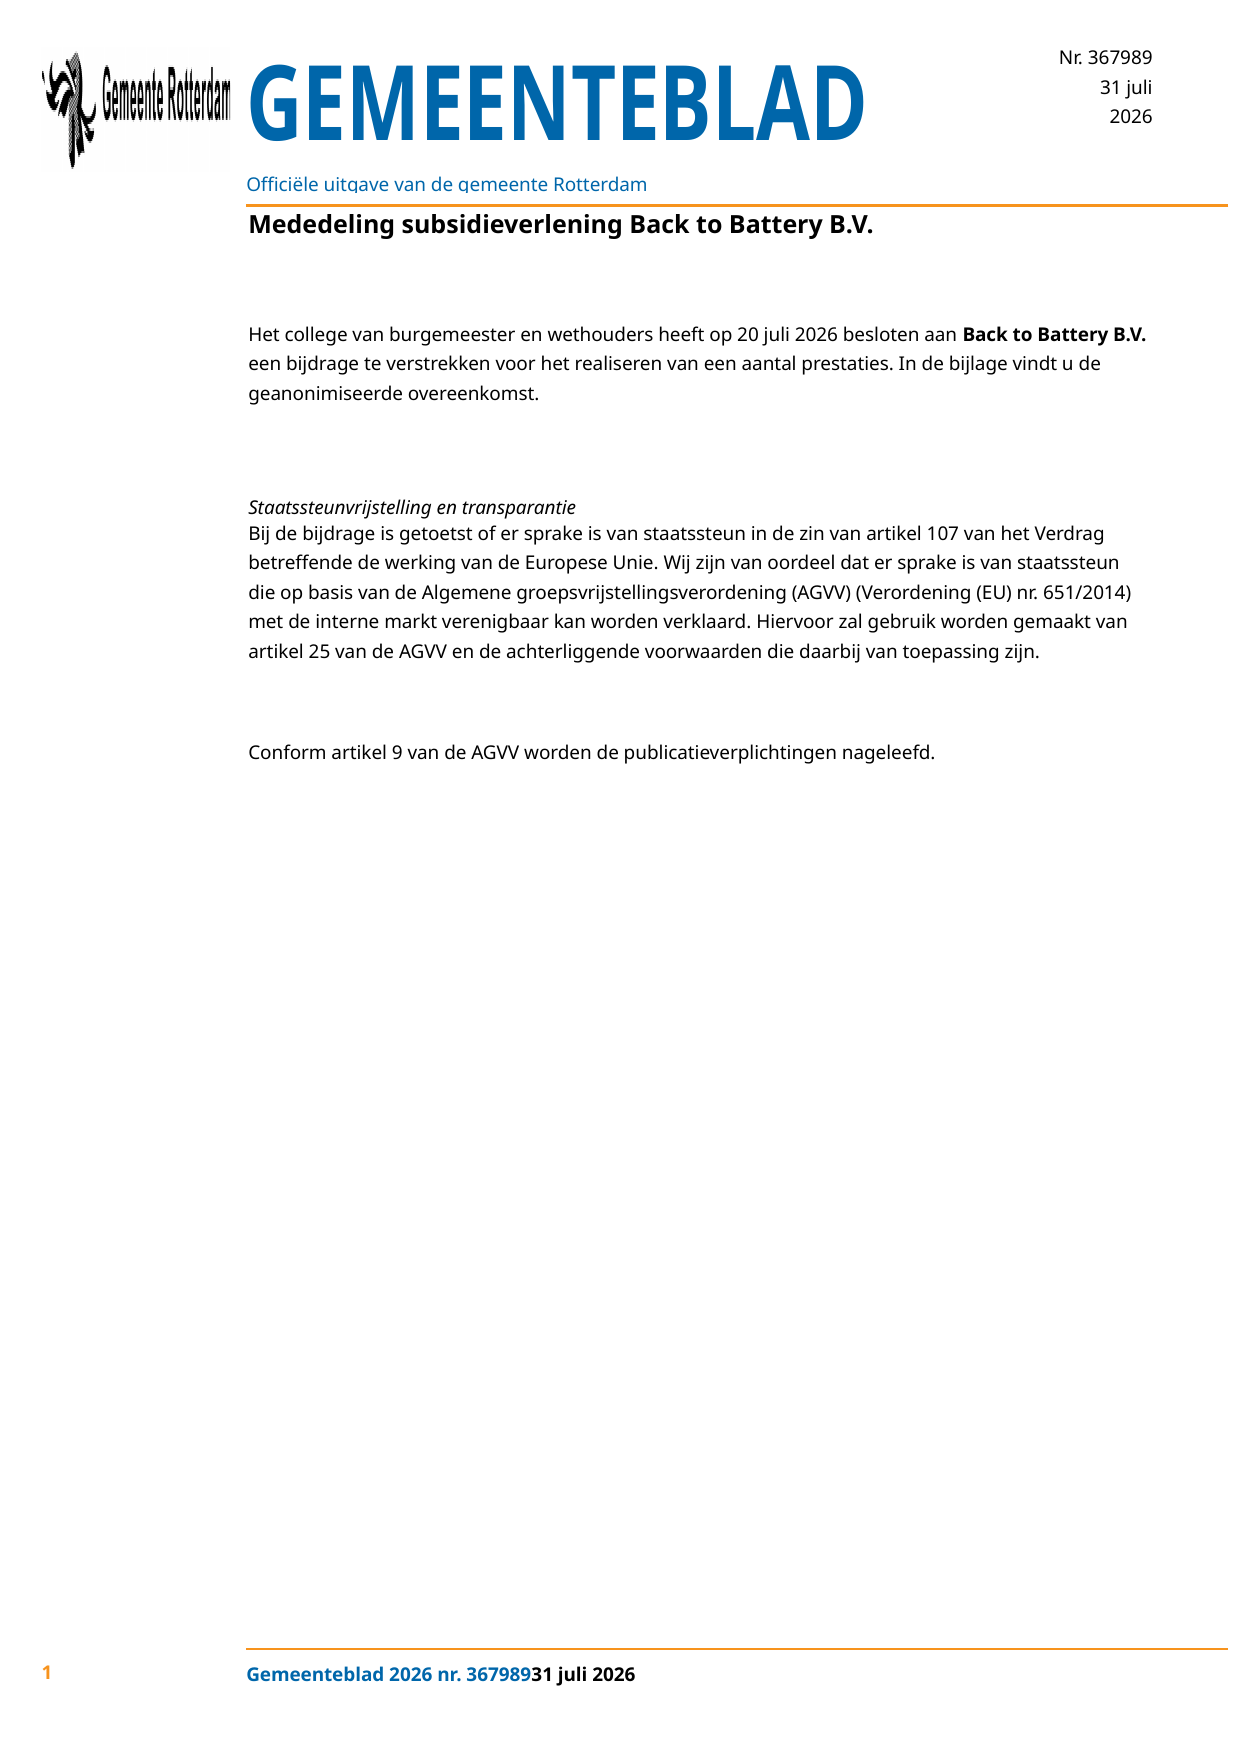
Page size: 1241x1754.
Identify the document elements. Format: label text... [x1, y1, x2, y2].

text Bij de bijdrage is getoetst of er sprake is van staatssteun in de zin van artikel 107 van het Verdrag betreffende de werking van de Europese Unie. Wij zijn van oordeel dat er sprake is van staatssteun die op basis van de Algemene groepsvrijstellingsverordening (AGVV) (Verordening (EU) nr. 651/2014) met de interne markt verenigbaar kan worden verklaard. Hiervoor zal gebruik worden gemaakt van artikel 25 van de AGVV en de achterliggende voorwaarden die daarbij van toepassing zijn. [248, 520, 1152, 664]
text Mededeling subsidieverlening Back to Battery B.V. [248, 207, 1152, 241]
text Staatssteunvrijstelling en transparantie [248, 494, 1152, 520]
picture [41, 47, 231, 172]
text Het college van burgemeester en wethouders heeft op 20 juli 2026 besloten aan Back to Battery B.V. een bijdrage te verstrekken voor het realiseren van een aantal prestaties. In de bijlage vindt u de geanonimiseerde overeenkomst. [248, 321, 1152, 406]
text Conform artikel 9 van de AGVV worden de publicatieverplichtingen nageleefd. [248, 739, 1152, 765]
